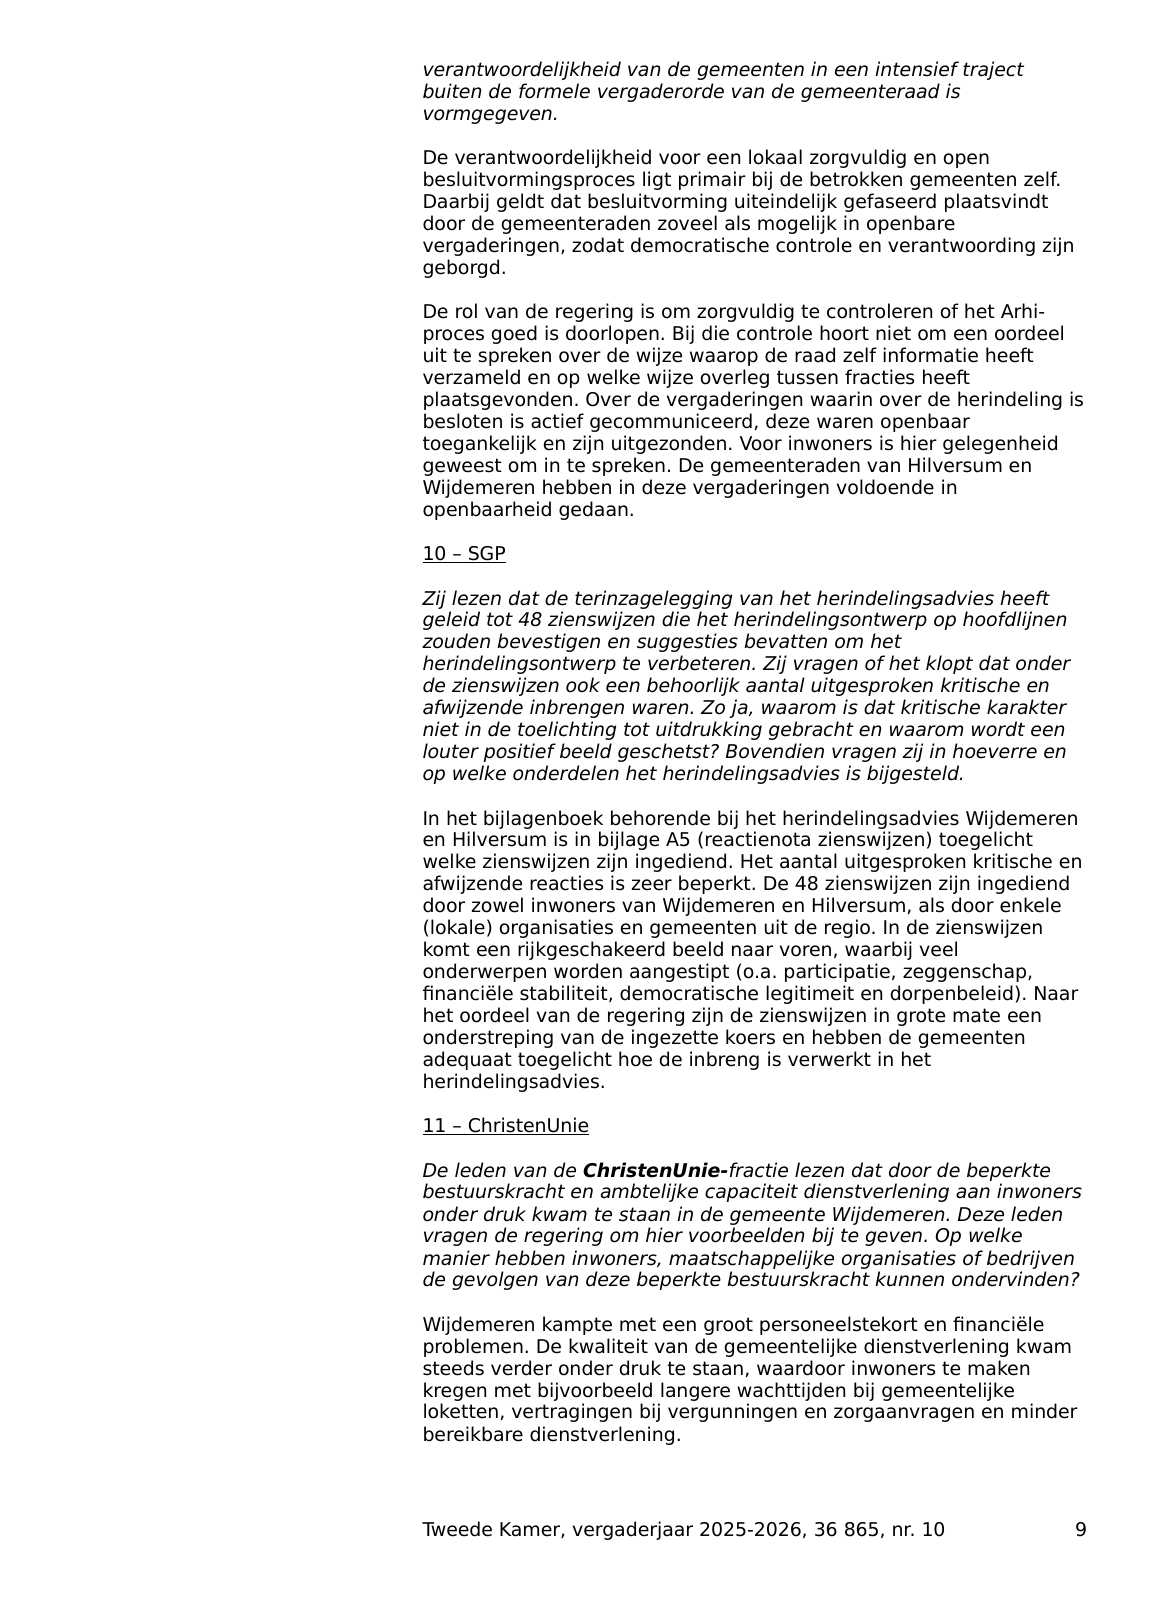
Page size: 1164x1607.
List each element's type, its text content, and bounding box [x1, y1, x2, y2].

text Zij lezen dat de terinzagelegging van het herindelingsadvies heeft geleid tot 48 zienswijzen die het herindelingsontwerp op hoofdlijnen zouden bevestigen en suggesties bevatten om het herindelingsontwerp te verbeteren. Zij vragen of het klopt dat onder de zienswijzen ook een behoorlijk aantal uitgesproken kritische en afwijzende inbrengen waren. Zo ja, waarom is dat kritische karakter niet in de toelichting tot uitdrukking gebracht en waarom wordt een louter positief beeld geschetst? Bovendien vragen zij in hoeverre en op welke onderdelen het herindelingsadvies is bijgesteld. [422, 587, 1087, 785]
subtitle 11 – ChristenUnie [422, 1115, 1087, 1137]
text De leden van de ChristenUnie-fractie lezen dat door de beperkte bestuurskracht en ambtelijke capaciteit dienstverlening aan inwoners onder druk kwam te staan in de gemeente Wijdemeren. Deze leden vragen de regering om hier voorbeelden bij te geven. Op welke manier hebben inwoners, maatschappelijke organisaties of bedrijven de gevolgen van deze beperkte bestuurskracht kunnen ondervinden? [422, 1159, 1087, 1291]
text De rol van de regering is om zorgvuldig te controleren of het Arhi-proces goed is doorlopen. Bij die controle hoort niet om een oordeel uit te spreken over de wijze waarop de raad zelf informatie heeft verzameld en op welke wijze overleg tussen fracties heeft plaatsgevonden. Over de vergaderingen waarin over de herindeling is besloten is actief gecommuniceerd, deze waren openbaar toegankelijk en zijn uitgezonden. Voor inwoners is hier gelegenheid geweest om in te spreken. De gemeenteraden van Hilversum en Wijdemeren hebben in deze vergaderingen voldoende in openbaarheid gedaan. [422, 301, 1087, 521]
text In het bijlagenboek behorende bij het herindelingsadvies Wijdemeren en Hilversum is in bijlage A5 (reactienota zienswijzen) toegelicht welke zienswijzen zijn ingediend. Het aantal uitgesproken kritische en afwijzende reacties is zeer beperkt. De 48 zienswijzen zijn ingediend door zowel inwoners van Wijdemeren en Hilversum, als door enkele (lokale) organisaties en gemeenten uit de regio. In de zienswijzen komt een rijkgeschakeerd beeld naar voren, waarbij veel onderwerpen worden aangestipt (o.a. participatie, zeggenschap, financiële stabiliteit, democratische legitimeit en dorpenbeleid). Naar het oordeel van de regering zijn de zienswijzen in grote mate een onderstreping van de ingezette koers en hebben de gemeenten adequaat toegelicht hoe de inbreng is verwerkt in het herindelingsadvies. [422, 807, 1087, 1093]
text De verantwoordelijkheid voor een lokaal zorgvuldig en open besluitvormingsproces ligt primair bij de betrokken gemeenten zelf. Daarbij geldt dat besluitvorming uiteindelijk gefaseerd plaatsvindt door de gemeenteraden zoveel als mogelijk in openbare vergaderingen, zodat democratische controle en verantwoording zijn geborgd. [422, 147, 1087, 279]
subtitle 10 – SGP [422, 543, 1087, 565]
text Wijdemeren kampte met een groot personeelstekort en financiële problemen. De kwaliteit van de gemeentelijke dienstverlening kwam steeds verder onder druk te staan, waardoor inwoners te maken kregen met bijvoorbeeld langere wachttijden bij gemeentelijke loketten, vertragingen bij vergunningen en zorgaanvragen en minder bereikbare dienstverlening. [422, 1313, 1087, 1445]
text verantwoordelijkheid van de gemeenten in een intensief traject buiten de formele vergaderorde van de gemeenteraad is vormgegeven. [422, 59, 1087, 125]
